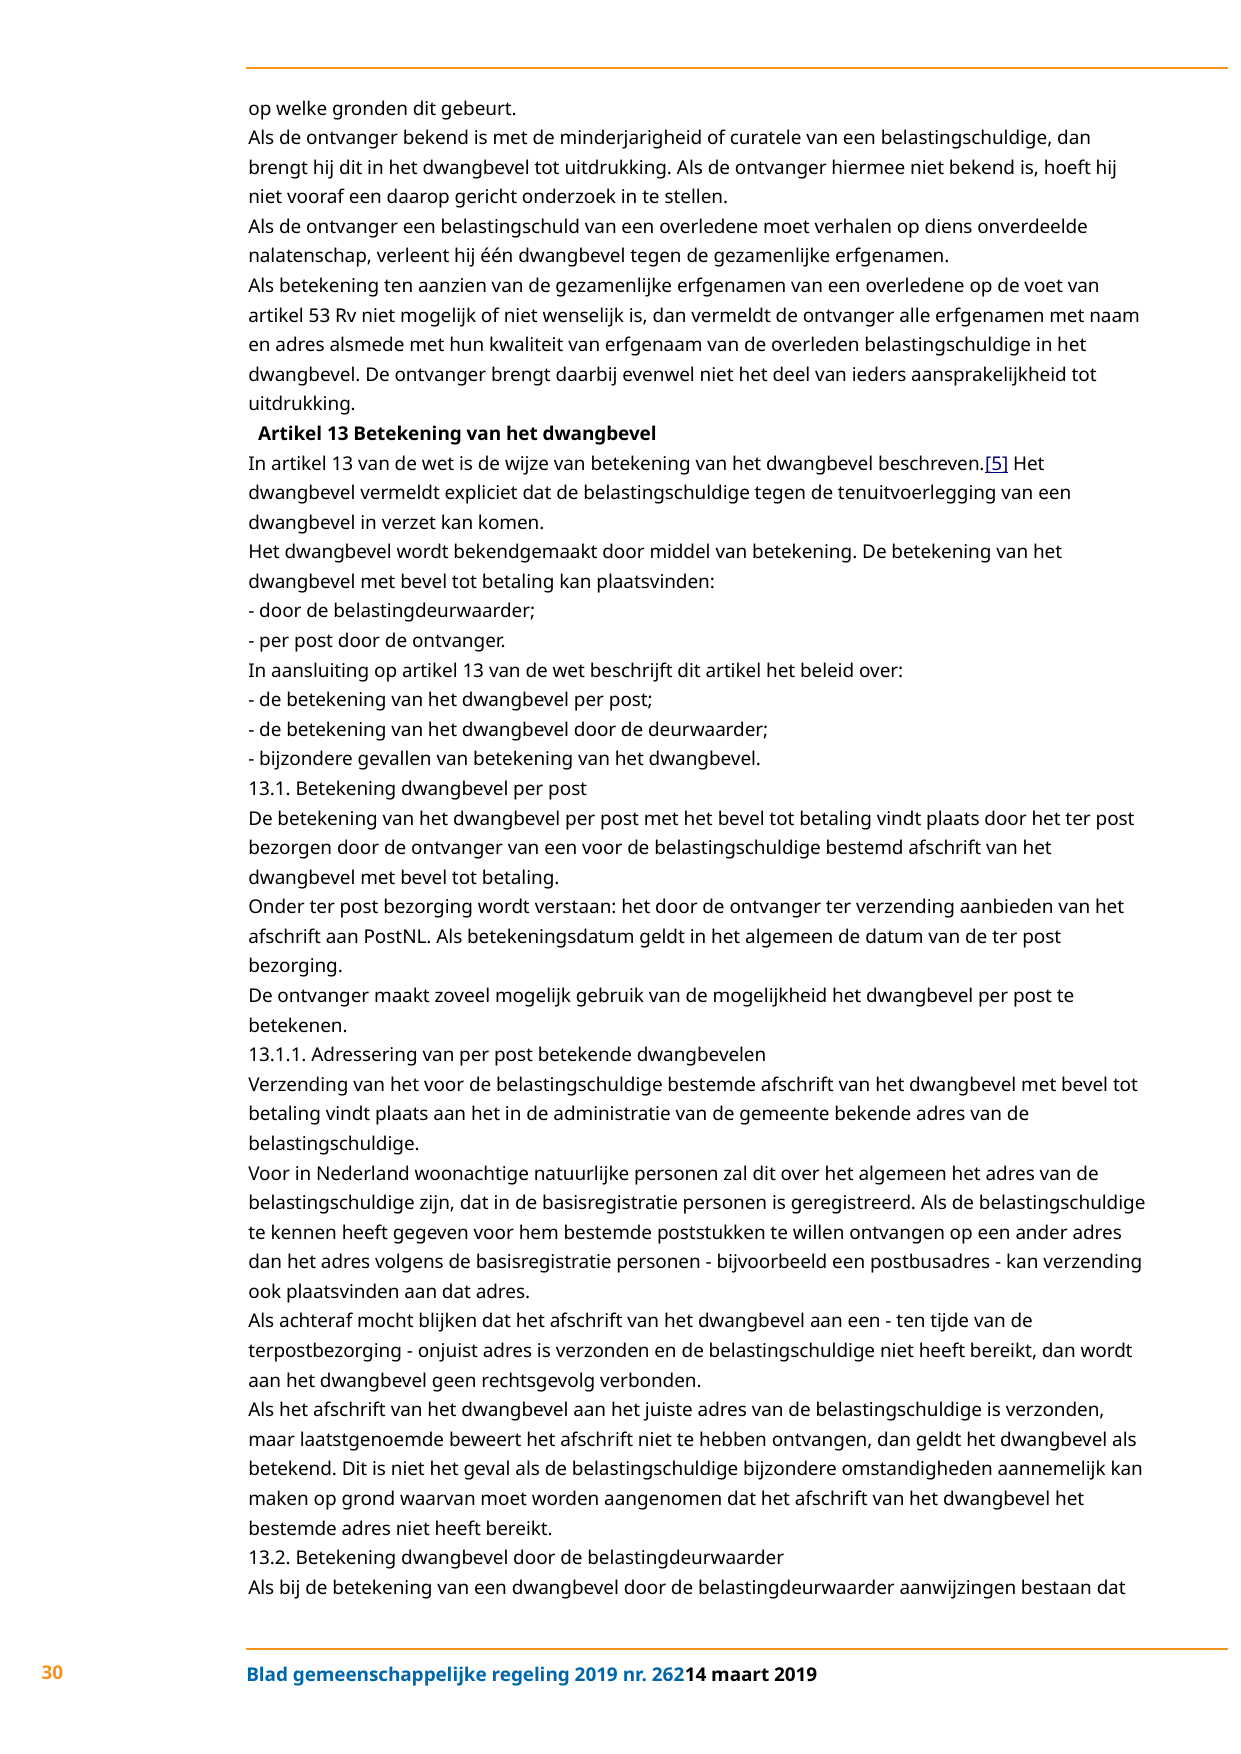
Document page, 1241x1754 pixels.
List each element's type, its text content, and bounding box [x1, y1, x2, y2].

text In artikel 13 van de wet is de wijze van betekening van het dwangbevel beschreven.[5] Het dwangbevel vermeldt expliciet dat de belastingschuldige tegen de tenuitvoerlegging van een dwangbevel in verzet kan komen. [248, 450, 1152, 535]
text Onder ter post bezorging wordt verstaan: het door de ontvanger ter verzending aanbieden van het afschrift aan PostNL. Als betekeningsdatum geldt in het algemeen de datum van de ter post bezorging. [248, 893, 1152, 978]
text 13.1.1. Adressering van per post betekende dwangbevelen [248, 1041, 1152, 1067]
text - de betekening van het dwangbevel per post; [248, 686, 1152, 712]
text 13.1. Betekening dwangbevel per post [248, 775, 1152, 801]
text Als de ontvanger bekend is met de minderjarigheid of curatele van een belastingschuldige, dan brengt hij dit in het dwangbevel tot uitdrukking. Als de ontvanger hiermee niet bekend is, hoeft hij niet vooraf een daarop gericht onderzoek in te stellen. [248, 124, 1152, 209]
text - de betekening van het dwangbevel door de deurwaarder; [248, 716, 1152, 742]
text - bijzondere gevallen van betekening van het dwangbevel. [248, 746, 1152, 771]
text 13.2. Betekening dwangbevel door de belastingdeurwaarder [248, 1544, 1152, 1570]
text op welke gronden dit gebeurt. [248, 95, 1152, 121]
text Als betekening ten aanzien van de gezamenlijke erfgenamen van een overledene op de voet van artikel 53 Rv niet mogelijk of niet wenselijk is, dan vermeldt de ontvanger alle erfgenamen met naam en adres alsmede met hun kwaliteit van erfgenaam van de overleden belastingschuldige in het dwangbevel. De ontvanger brengt daarbij evenwel niet het deel van ieders aansprakelijkheid tot uitdrukking. [248, 272, 1152, 416]
picture [41, 47, 231, 172]
text - door de belastingdeurwaarder; [248, 598, 1152, 623]
text De betekening van het dwangbevel per post met het bevel tot betaling vindt plaats door het ter post bezorgen door de ontvanger van een voor de belastingschuldige bestemd afschrift van het dwangbevel met bevel tot betaling. [248, 805, 1152, 890]
text Voor in Nederland woonachtige natuurlijke personen zal dit over het algemeen het adres van de belastingschuldige zijn, dat in de basisregistratie personen is geregistreerd. Als de belastingschuldige te kennen heeft gegeven voor hem bestemde poststukken te willen ontvangen op een ander adres dan het adres volgens de basisregistratie personen - bijvoorbeeld een postbusadres - kan verzending ook plaatsvinden aan dat adres. [248, 1160, 1152, 1304]
text De ontvanger maakt zoveel mogelijk gebruik van de mogelijkheid het dwangbevel per post te betekenen. [248, 982, 1152, 1038]
text In aansluiting op artikel 13 van de wet beschrijft dit artikel het beleid over: [248, 657, 1152, 683]
text Als achteraf mocht blijken dat het afschrift van het dwangbevel aan een - ten tijde van de terpostbezorging - onjuist adres is verzonden en de belastingschuldige niet heeft bereikt, dan wordt aan het dwangbevel geen rechtsgevolg verbonden. [248, 1308, 1152, 1393]
text - per post door de ontvanger. [248, 627, 1152, 653]
text Als bij de betekening van een dwangbevel door de belastingdeurwaarder aanwijzingen bestaan dat [248, 1574, 1152, 1600]
text Artikel 13 Betekening van het dwangbevel [248, 420, 1152, 446]
text Als het afschrift van het dwangbevel aan het juiste adres van de belastingschuldige is verzonden, maar laatstgenoemde beweert het afschrift niet te hebben ontvangen, dan geldt het dwangbevel als betekend. Dit is niet het geval als de belastingschuldige bijzondere omstandigheden aannemelijk kan maken op grond waarvan moet worden aangenomen dat het afschrift van het dwangbevel het bestemde adres niet heeft bereikt. [248, 1396, 1152, 1541]
text Het dwangbevel wordt bekendgemaakt door middel van betekening. De betekening van het dwangbevel met bevel tot betaling kan plaatsvinden: [248, 538, 1152, 594]
text Verzending van het voor de belastingschuldige bestemde afschrift van het dwangbevel met bevel tot betaling vindt plaats aan het in de administratie van de gemeente bekende adres van de belastingschuldige. [248, 1071, 1152, 1156]
text Als de ontvanger een belastingschuld van een overledene moet verhalen op diens onverdeelde nalatenschap, verleent hij één dwangbevel tegen de gezamenlijke erfgenamen. [248, 213, 1152, 268]
